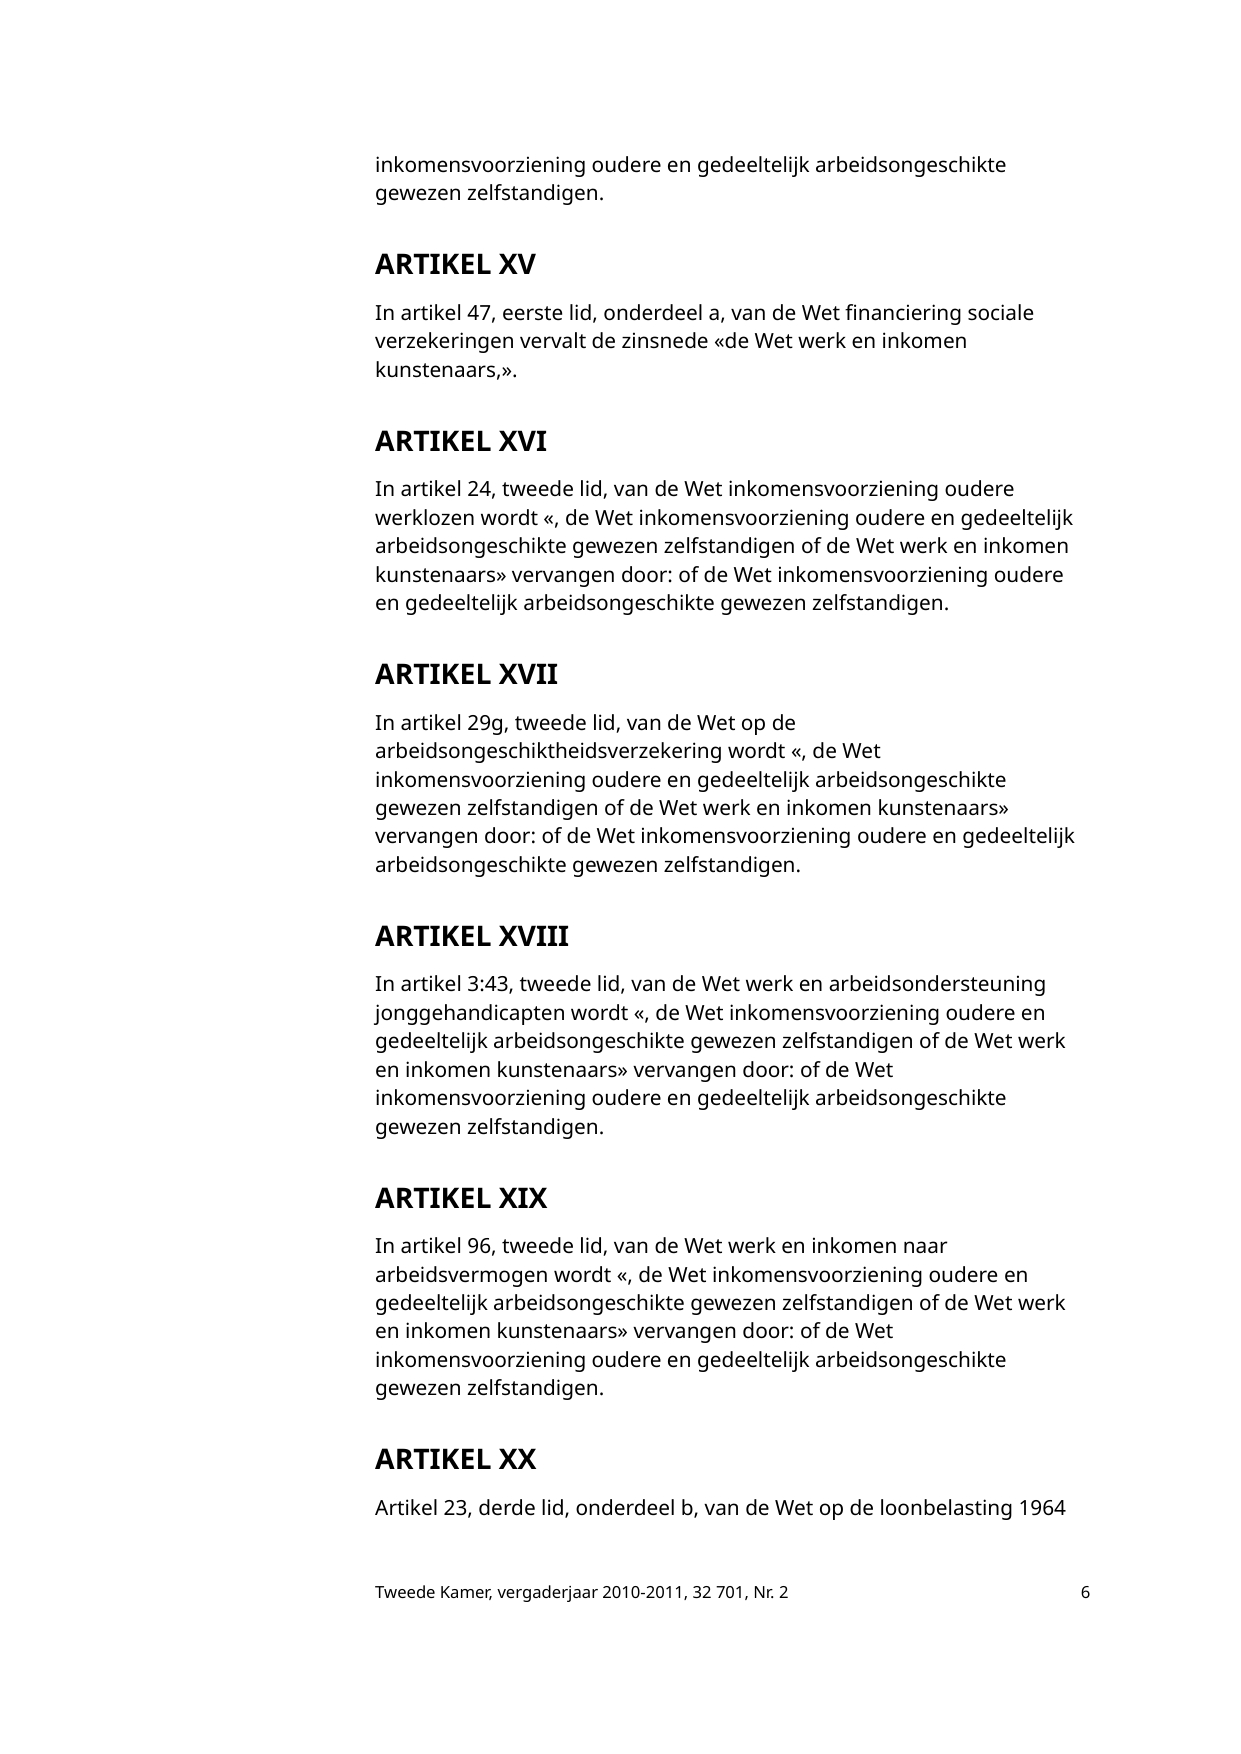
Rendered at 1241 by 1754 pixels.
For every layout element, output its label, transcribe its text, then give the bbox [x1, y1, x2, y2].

subtitle ARTIKEL XX [375, 1439, 1090, 1478]
subtitle ARTIKEL XVII [375, 654, 1090, 693]
text Artikel 23, derde lid, onderdeel b, van de Wet op de loonbelasting 1964 [375, 1493, 1090, 1522]
text In artikel 24, tweede lid, van de Wet inkomensvoorziening oudere werklozen wordt «, de Wet inkomensvoorziening oudere en gedeeltelijk arbeidsongeschikte gewezen zelfstandigen of de Wet werk en inkomen kunstenaars» vervangen door: of de Wet inkomensvoorziening oudere en gedeeltelijk arbeidsongeschikte gewezen zelfstandigen. [375, 474, 1090, 617]
text In artikel 47, eerste lid, onderdeel a, van de Wet financiering sociale verzekeringen vervalt de zinsnede «de Wet werk en inkomen kunstenaars,». [375, 298, 1090, 383]
text In artikel 96, tweede lid, van de Wet werk en inkomen naar arbeidsvermogen wordt «, de Wet inkomensvoorziening oudere en gedeeltelijk arbeidsongeschikte gewezen zelfstandigen of de Wet werk en inkomen kunstenaars» vervangen door: of de Wet inkomensvoorziening oudere en gedeeltelijk arbeidsongeschikte gewezen zelfstandigen. [375, 1231, 1090, 1402]
subtitle ARTIKEL XIX [375, 1178, 1090, 1216]
subtitle ARTIKEL XVI [375, 421, 1090, 459]
subtitle ARTIKEL XV [375, 244, 1090, 283]
text inkomensvoorziening oudere en gedeeltelijk arbeidsongeschikte gewezen zelfstandigen. [375, 150, 1090, 207]
subtitle ARTIKEL XVIII [375, 916, 1090, 954]
text In artikel 29g, tweede lid, van de Wet op de arbeidsongeschiktheidsverzekering wordt «, de Wet inkomensvoorziening oudere en gedeeltelijk arbeidsongeschikte gewezen zelfstandigen of de Wet werk en inkomen kunstenaars» vervangen door: of de Wet inkomensvoorziening oudere en gedeeltelijk arbeidsongeschikte gewezen zelfstandigen. [375, 708, 1090, 878]
text In artikel 3:43, tweede lid, van de Wet werk en arbeidsondersteuning jonggehandicapten wordt «, de Wet inkomensvoorziening oudere en gedeeltelijk arbeidsongeschikte gewezen zelfstandigen of de Wet werk en inkomen kunstenaars» vervangen door: of de Wet inkomensvoorziening oudere en gedeeltelijk arbeidsongeschikte gewezen zelfstandigen. [375, 969, 1090, 1140]
